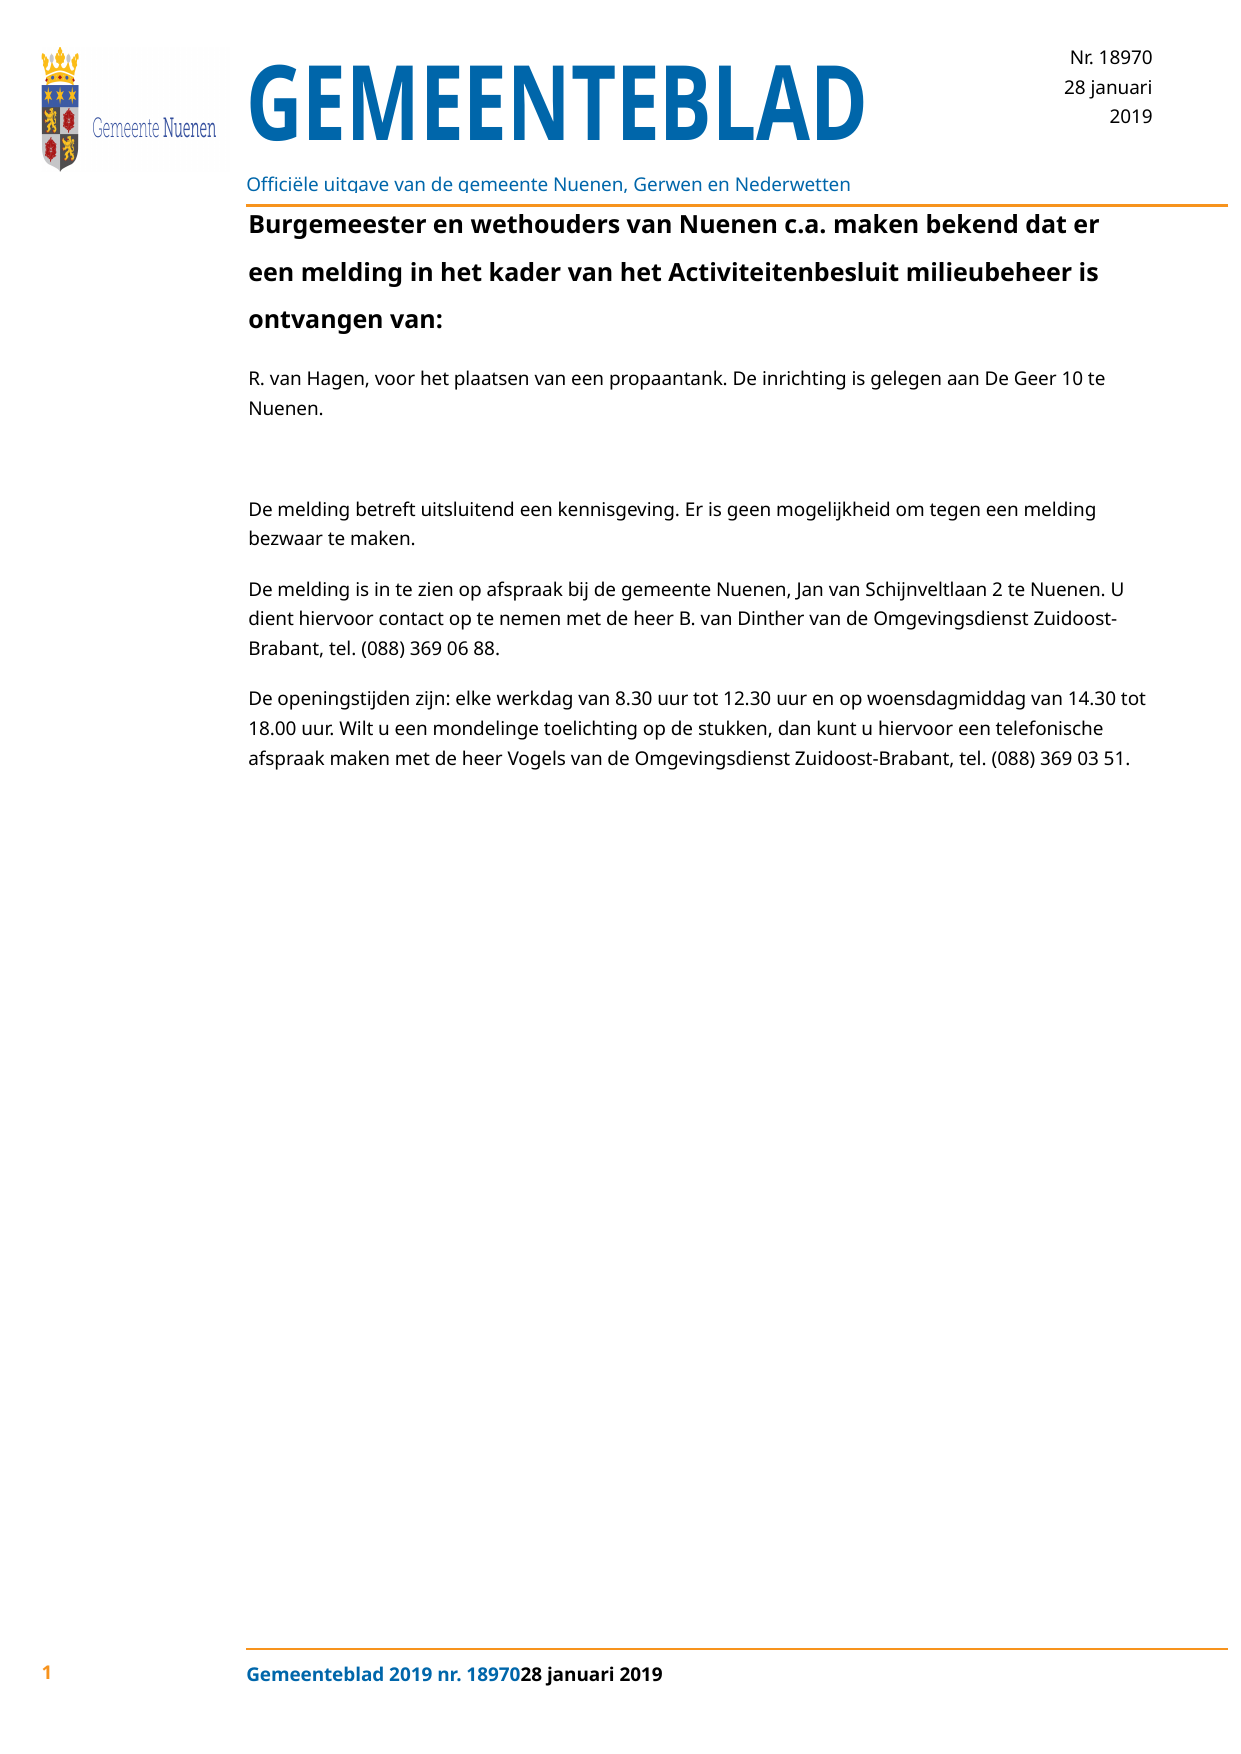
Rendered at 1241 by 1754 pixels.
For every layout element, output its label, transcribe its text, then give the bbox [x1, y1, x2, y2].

text Burgemeester en wethouders van Nuenen c.a. maken bekend dat er een melding in het kader van het Activiteitenbesluit milieubeheer is ontvangen van: [248, 207, 1152, 336]
text R. van Hagen, voor het plaatsen van een propaantank. De inrichting is gelegen aan De Geer 10 te Nuenen. [248, 366, 1152, 421]
text De melding betreft uitsluitend een kennisgeving. Er is geen mogelijkheid om tegen een melding bezwaar te maken. [248, 496, 1152, 551]
text De openingstijden zijn: elke werkdag van 8.30 uur tot 12.30 uur en op woensdagmiddag van 14.30 tot 18.00 uur. Wilt u een mondelinge toelichting op de stukken, dan kunt u hiervoor een telefonische afspraak maken met de heer Vogels van de Omgevingsdienst Zuidoost-Brabant, tel. (088) 369 03 51. [248, 686, 1152, 770]
picture [41, 47, 231, 172]
text De melding is in te zien op afspraak bij de gemeente Nuenen, Jan van Schijnveltlaan 2 te Nuenen. U dient hiervoor contact op te nemen met de heer B. van Dinther van de Omgevingsdienst Zuidoost-Brabant, tel. (088) 369 06 88. [248, 576, 1152, 661]
